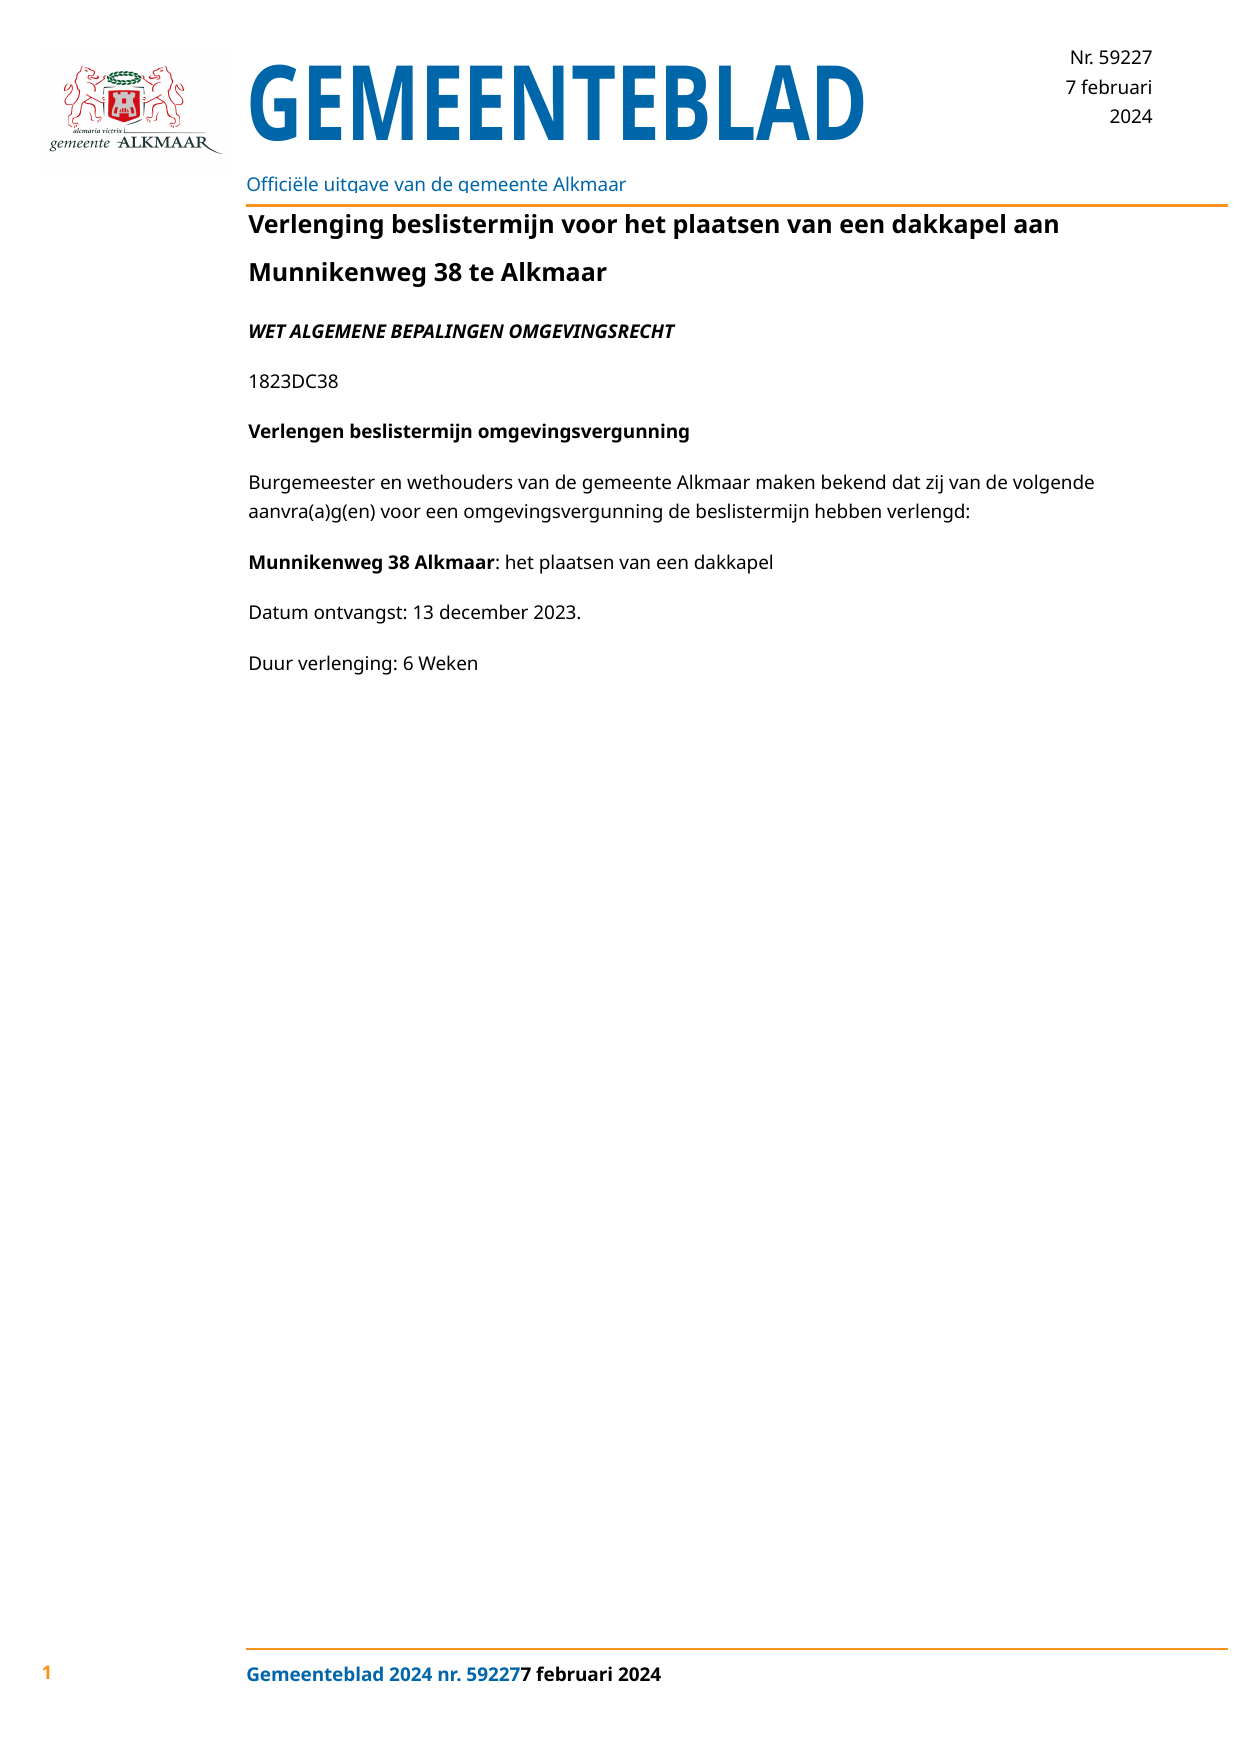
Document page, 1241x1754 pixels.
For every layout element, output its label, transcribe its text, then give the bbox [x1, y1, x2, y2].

text Duur verlenging: 6 Weken [248, 650, 1152, 676]
text WET ALGEMENE BEPALINGEN OMGEVINGSRECHT [248, 318, 1152, 344]
text Munnikenweg 38 Alkmaar: het plaatsen van een dakkapel [248, 549, 1152, 575]
text Verlenging beslistermijn voor het plaatsen van een dakkapel aan Munnikenweg 38 te Alkmaar [248, 207, 1152, 288]
text Datum ontvangst: 13 december 2023. [248, 599, 1152, 625]
text 1823DC38 [248, 368, 1152, 394]
picture [41, 47, 231, 172]
text Burgemeester en wethouders van de gemeente Alkmaar maken bekend dat zij van de volgende aanvra(a)g(en) voor een omgevingsvergunning de beslistermijn hebben verlengd: [248, 469, 1152, 524]
text Verlengen beslistermijn omgevingsvergunning [248, 419, 1152, 444]
